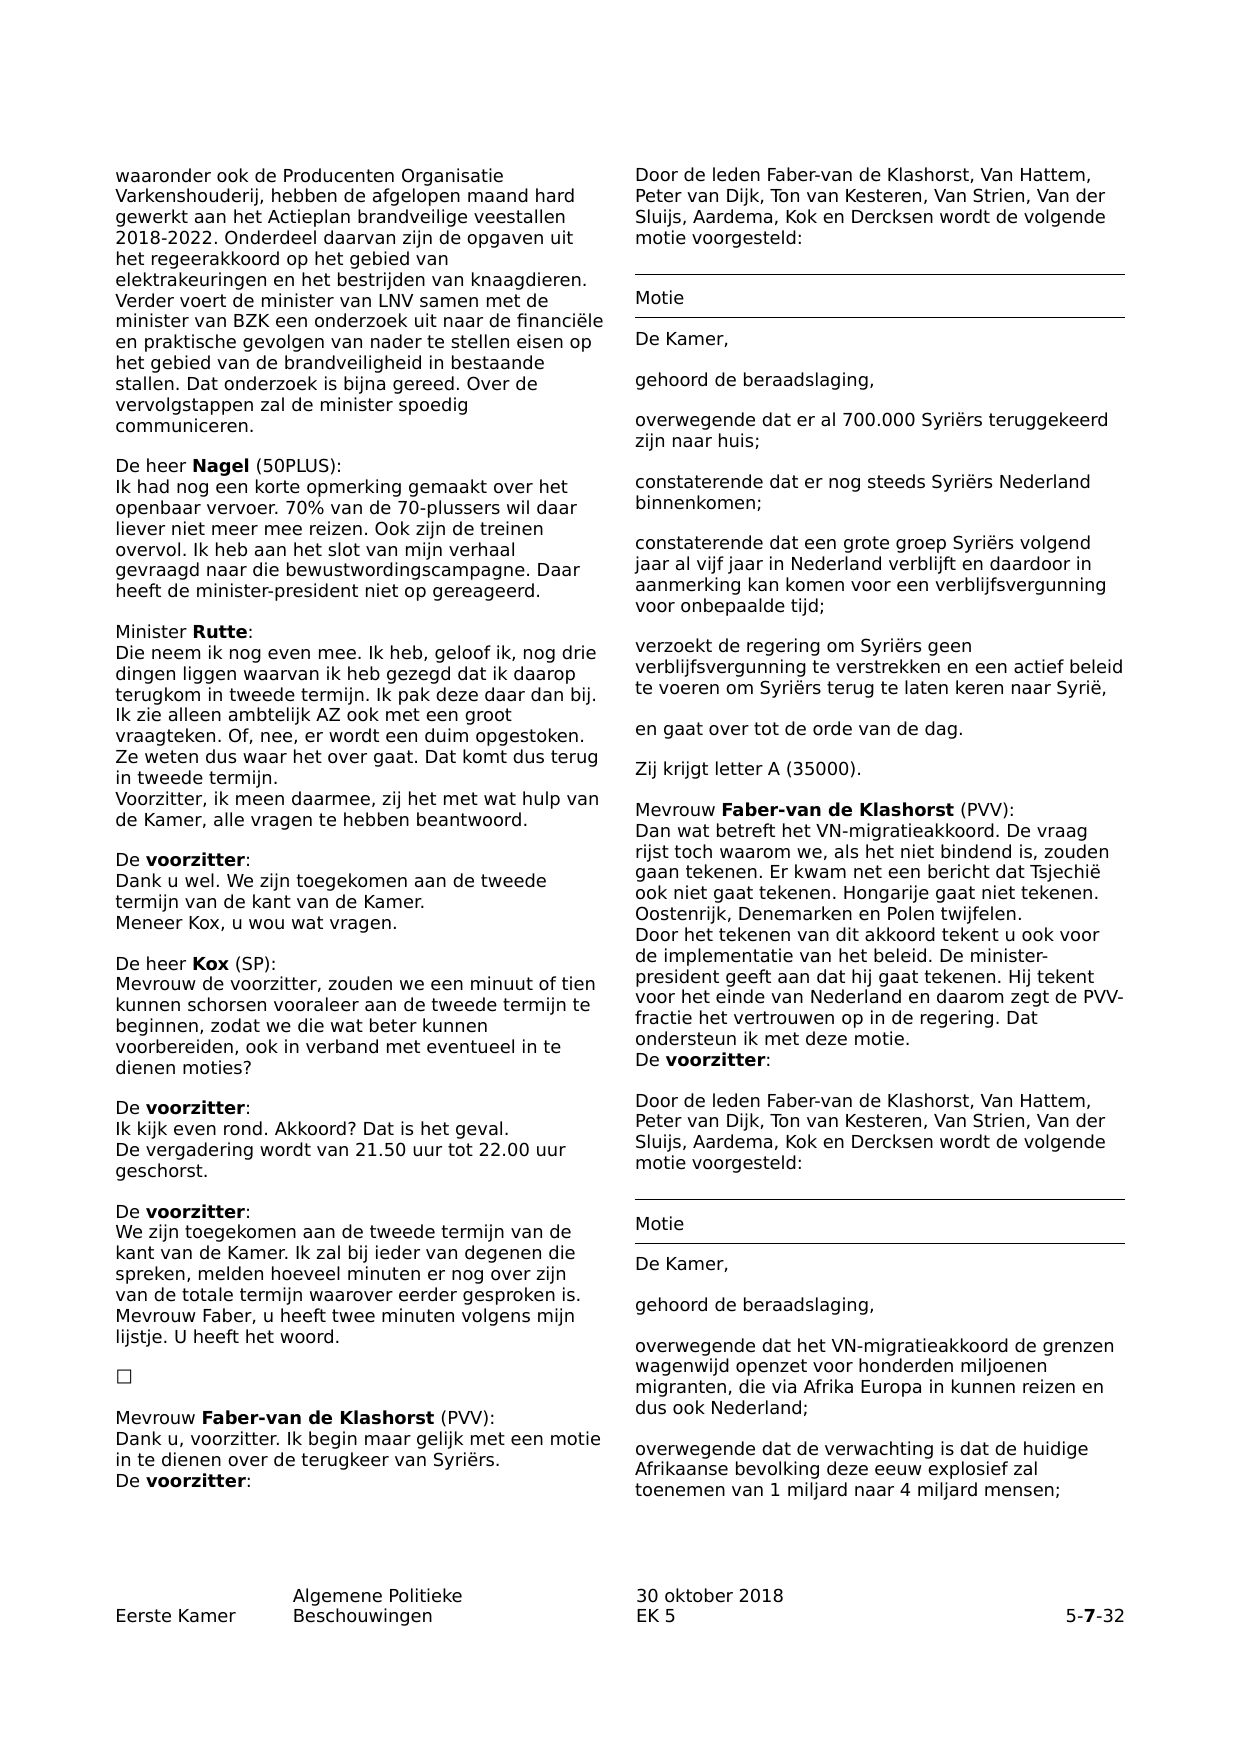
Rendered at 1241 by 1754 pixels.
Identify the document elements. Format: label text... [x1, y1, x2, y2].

text We zijn toegekomen aan de tweede termijn van de kant van de Kamer. Ik zal bij ieder van degenen die spreken, melden hoeveel minuten er nog over zijn van de totale termijn waarover eerder gesproken is. [115, 1222, 605, 1306]
text overwegende dat de verwachting is dat de huidige Afrikaanse bevolking deze eeuw explosief zal toenemen van 1 miljard naar 4 miljard mensen; [635, 1438, 1125, 1501]
text verzoekt de regering om Syriërs geen verblijfsvergunning te verstrekken en een actief beleid te voeren om Syriërs terug te laten keren naar Syrië, [635, 636, 1125, 698]
text De heer Nagel (50PLUS): [115, 456, 605, 477]
text Minister Rutte: [115, 622, 605, 643]
text Motie [635, 1213, 1125, 1234]
text Meneer Kox, u wou wat vragen. [115, 912, 605, 933]
text constaterende dat er nog steeds Syriërs Nederland binnenkomen; [635, 472, 1125, 513]
text ⬜ [115, 1367, 605, 1388]
text gehoord de beraadslaging, [635, 369, 1125, 390]
text De voorzitter: [115, 850, 605, 871]
text Ik had nog een korte opmerking gemaakt over het openbaar vervoer. 70% van de 70-plussers wil daar liever niet meer mee reizen. Ook zijn de treinen overvol. Ik heb aan het slot van mijn verhaal gevraagd naar die bewustwordingscampagne. Daar heeft de minister-president niet op gereageerd. [115, 477, 605, 602]
text Dan wat betreft het VN-migratieakkoord. De vraag rijst toch waarom we, als het niet bindend is, zouden gaan tekenen. Er kwam net een bericht dat Tsjechië ook niet gaat tekenen. Hongarije gaat niet tekenen. Oostenrijk, Denemarken en Polen twijfelen. [635, 821, 1125, 925]
text De heer Kox (SP): [115, 953, 605, 974]
text Door het tekenen van dit akkoord tekent u ook voor de implementatie van het beleid. De minister-president geeft aan dat hij gaat tekenen. Hij tekent voor het einde van Nederland en daarom zegt de PVV-fractie het vertrouwen op in de regering. Dat ondersteun ik met deze motie. [635, 925, 1125, 1050]
text overwegende dat het VN-migratieakkoord de grenzen wagenwijd openzet voor honderden miljoenen migranten, die via Afrika Europa in kunnen reizen en dus ook Nederland; [635, 1336, 1125, 1418]
text Door de leden Faber-van de Klashorst, Van Hattem, Peter van Dijk, Ton van Kesteren, Van Strien, Van der Sluijs, Aardema, Kok en Dercksen wordt de volgende motie voorgesteld: [635, 1091, 1125, 1173]
text De Kamer, [635, 329, 1125, 349]
text Ik kijk even rond. Akkoord? Dat is het geval. [115, 1119, 605, 1140]
text waaronder ook de Producenten Organisatie Varkenshouderij, hebben de afgelopen maand hard gewerkt aan het Actieplan brandveilige veestallen 2018-2022. Onderdeel daarvan zijn de opgaven uit het regeerakkoord op het gebied van elektrakeuringen en het bestrijden van knaagdieren. Verder voert de minister van LNV samen met de minister van BZK een onderzoek uit naar de financiële en praktische gevolgen van nader te stellen eisen op het gebied van de brandveiligheid in bestaande stallen. Dat onderzoek is bijna gereed. Over de vervolgstappen zal de minister spoedig communiceren. [115, 165, 605, 436]
text Door de leden Faber-van de Klashorst, Van Hattem, Peter van Dijk, Ton van Kesteren, Van Strien, Van der Sluijs, Aardema, Kok en Dercksen wordt de volgende motie voorgesteld: [635, 165, 1125, 248]
text Mevrouw Faber-van de Klashorst (PVV): [635, 800, 1125, 821]
text Voorzitter, ik meen daarmee, zij het met wat hulp van de Kamer, alle vragen te hebben beantwoord. [115, 788, 605, 830]
text en gaat over tot de orde van de dag. [635, 718, 1125, 739]
text Dank u, voorzitter. Ik begin maar gelijk met een motie in te dienen over de terugkeer van Syriërs. [115, 1429, 605, 1470]
text constaterende dat een grote groep Syriërs volgend jaar al vijf jaar in Nederland verblijft en daardoor in aanmerking kan komen voor een verblijfsvergunning voor onbepaalde tijd; [635, 533, 1125, 616]
text Mevrouw Faber-van de Klashorst (PVV): [115, 1408, 605, 1429]
text De vergadering wordt van 21.50 uur tot 22.00 uur geschorst. [115, 1140, 605, 1181]
text De Kamer, [635, 1254, 1125, 1275]
text gehoord de beraadslaging, [635, 1295, 1125, 1316]
text De voorzitter: [115, 1098, 605, 1119]
text overwegende dat er al 700.000 Syriërs teruggekeerd zijn naar huis; [635, 410, 1125, 452]
text Mevrouw de voorzitter, zouden we een minuut of tien kunnen schorsen vooraleer aan de tweede termijn te beginnen, zodat we die wat beter kunnen voorbereiden, ook in verband met eventueel in te dienen moties? [115, 974, 605, 1078]
text De voorzitter: [115, 1201, 605, 1222]
text Motie [635, 288, 1125, 309]
text De voorzitter: [115, 1470, 605, 1491]
text Die neem ik nog even mee. Ik heb, geloof ik, nog drie dingen liggen waarvan ik heb gezegd dat ik daarop terugkom in tweede termijn. Ik pak deze daar dan bij. Ik zie alleen ambtelijk AZ ook met een groot vraagteken. Of, nee, er wordt een duim opgestoken. Ze weten dus waar het over gaat. Dat komt dus terug in tweede termijn. [115, 643, 605, 788]
text Zij krijgt letter A (35000). [635, 759, 1125, 780]
text De voorzitter: [635, 1050, 1125, 1071]
text Dank u wel. We zijn toegekomen aan de tweede termijn van de kant van de Kamer. [115, 871, 605, 912]
text Mevrouw Faber, u heeft twee minuten volgens mijn lijstje. U heeft het woord. [115, 1306, 605, 1347]
